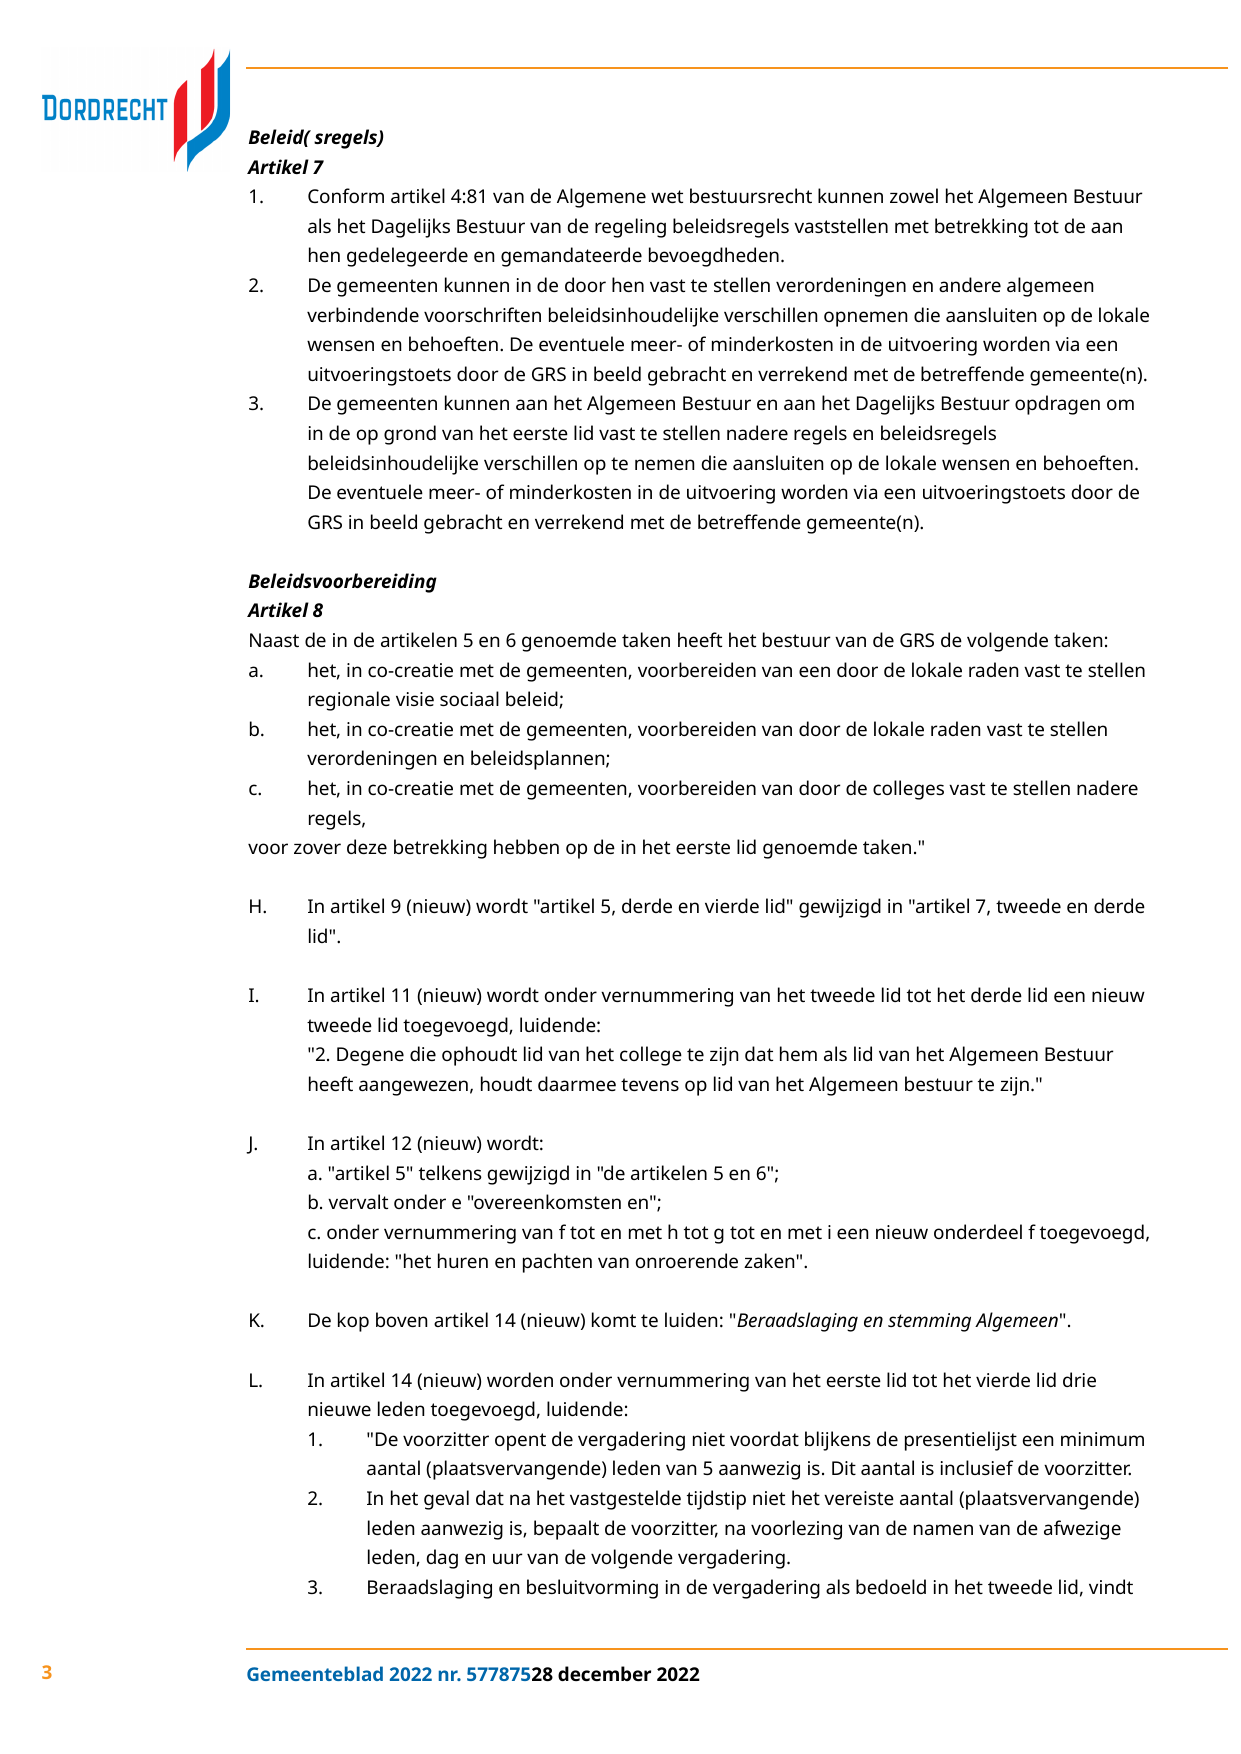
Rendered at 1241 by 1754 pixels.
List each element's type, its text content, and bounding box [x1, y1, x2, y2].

list "De voorzitter opent de vergadering niet voordat blijkens de presentielijst een minimum aantal (plaatsvervangende) leden van 5 aanwezig is. Dit aantal is inclusief de voorzitter. [307, 1426, 1152, 1481]
list Conform artikel 4:81 van de Algemene wet bestuursrecht kunnen zowel het Algemeen Bestuur als het Dagelijks Bestuur van de regeling beleidsregels vaststellen met betrekking tot de aan hen gedelegeerde en gemandateerde bevoegdheden. [248, 183, 1152, 268]
list In artikel 12 (nieuw) wordt: [248, 1130, 1152, 1156]
list "2. Degene die ophoudt lid van het college te zijn dat hem als lid van het Algemeen Bestuur heeft aangewezen, houdt daarmee tevens op lid van het Algemeen bestuur te zijn." [248, 1041, 1152, 1097]
text Artikel 8 [248, 598, 1152, 623]
list In artikel 14 (nieuw) worden onder vernummering van het eerste lid tot het vierde lid drie nieuwe leden toegevoegd, luidende: [248, 1367, 1152, 1422]
text Beleidsvoorbereiding [248, 568, 1152, 594]
list In artikel 11 (nieuw) wordt onder vernummering van het tweede lid tot het derde lid een nieuw tweede lid toegevoegd, luidende: [248, 982, 1152, 1038]
list In het geval dat na het vastgestelde tijdstip niet het vereiste aantal (plaatsvervangende) leden aanwezig is, bepaalt de voorzitter, na voorlezing van de namen van de afwezige leden, dag en uur van de volgende vergadering. [307, 1485, 1152, 1570]
list het, in co-creatie met de gemeenten, voorbereiden van een door de lokale raden vast te stellen regionale visie sociaal beleid; [248, 657, 1152, 712]
picture [41, 47, 231, 172]
text voor zover deze betrekking hebben op de in het eerste lid genoemde taken." [248, 834, 1152, 860]
list In artikel 9 (nieuw) wordt "artikel 5, derde en vierde lid" gewijzigd in "artikel 7, tweede en derde lid". [248, 893, 1152, 949]
list De kop boven artikel 14 (nieuw) komt te luiden: "Beraadslaging en stemming Algemeen". [248, 1308, 1152, 1333]
list b. vervalt onder e "overeenkomsten en"; [248, 1189, 1152, 1215]
list De gemeenten kunnen aan het Algemeen Bestuur en aan het Dagelijks Bestuur opdragen om in de op grond van het eerste lid vast te stellen nadere regels en beleidsregels beleidsinhoudelijke verschillen op te nemen die aansluiten op de lokale wensen en behoeften. De eventuele meer- of minderkosten in de uitvoering worden via een uitvoeringstoets door de GRS in beeld gebracht en verrekend met de betreffende gemeente(n). [248, 391, 1152, 535]
text Beleid( sregels) [248, 124, 1152, 150]
text Naast de in de artikelen 5 en 6 genoemde taken heeft het bestuur van de GRS de volgende taken: [248, 627, 1152, 653]
list a. "artikel 5" telkens gewijzigd in "de artikelen 5 en 6"; [248, 1160, 1152, 1186]
list c. onder vernummering van f tot en met h tot g tot en met i een nieuw onderdeel f toegevoegd, luidende: "het huren en pachten van onroerende zaken". [248, 1219, 1152, 1274]
list De gemeenten kunnen in de door hen vast te stellen verordeningen en andere algemeen verbindende voorschriften beleidsinhoudelijke verschillen opnemen die aansluiten op de lokale wensen en behoeften. De eventuele meer- of minderkosten in de uitvoering worden via een uitvoeringstoets door de GRS in beeld gebracht en verrekend met de betreffende gemeente(n). [248, 272, 1152, 387]
list Beraadslaging en besluitvorming in de vergadering als bedoeld in het tweede lid, vindt [307, 1574, 1152, 1600]
list het, in co-creatie met de gemeenten, voorbereiden van door de colleges vast te stellen nadere regels, [248, 775, 1152, 831]
list het, in co-creatie met de gemeenten, voorbereiden van door de lokale raden vast te stellen verordeningen en beleidsplannen; [248, 716, 1152, 771]
text Artikel 7 [248, 154, 1152, 180]
